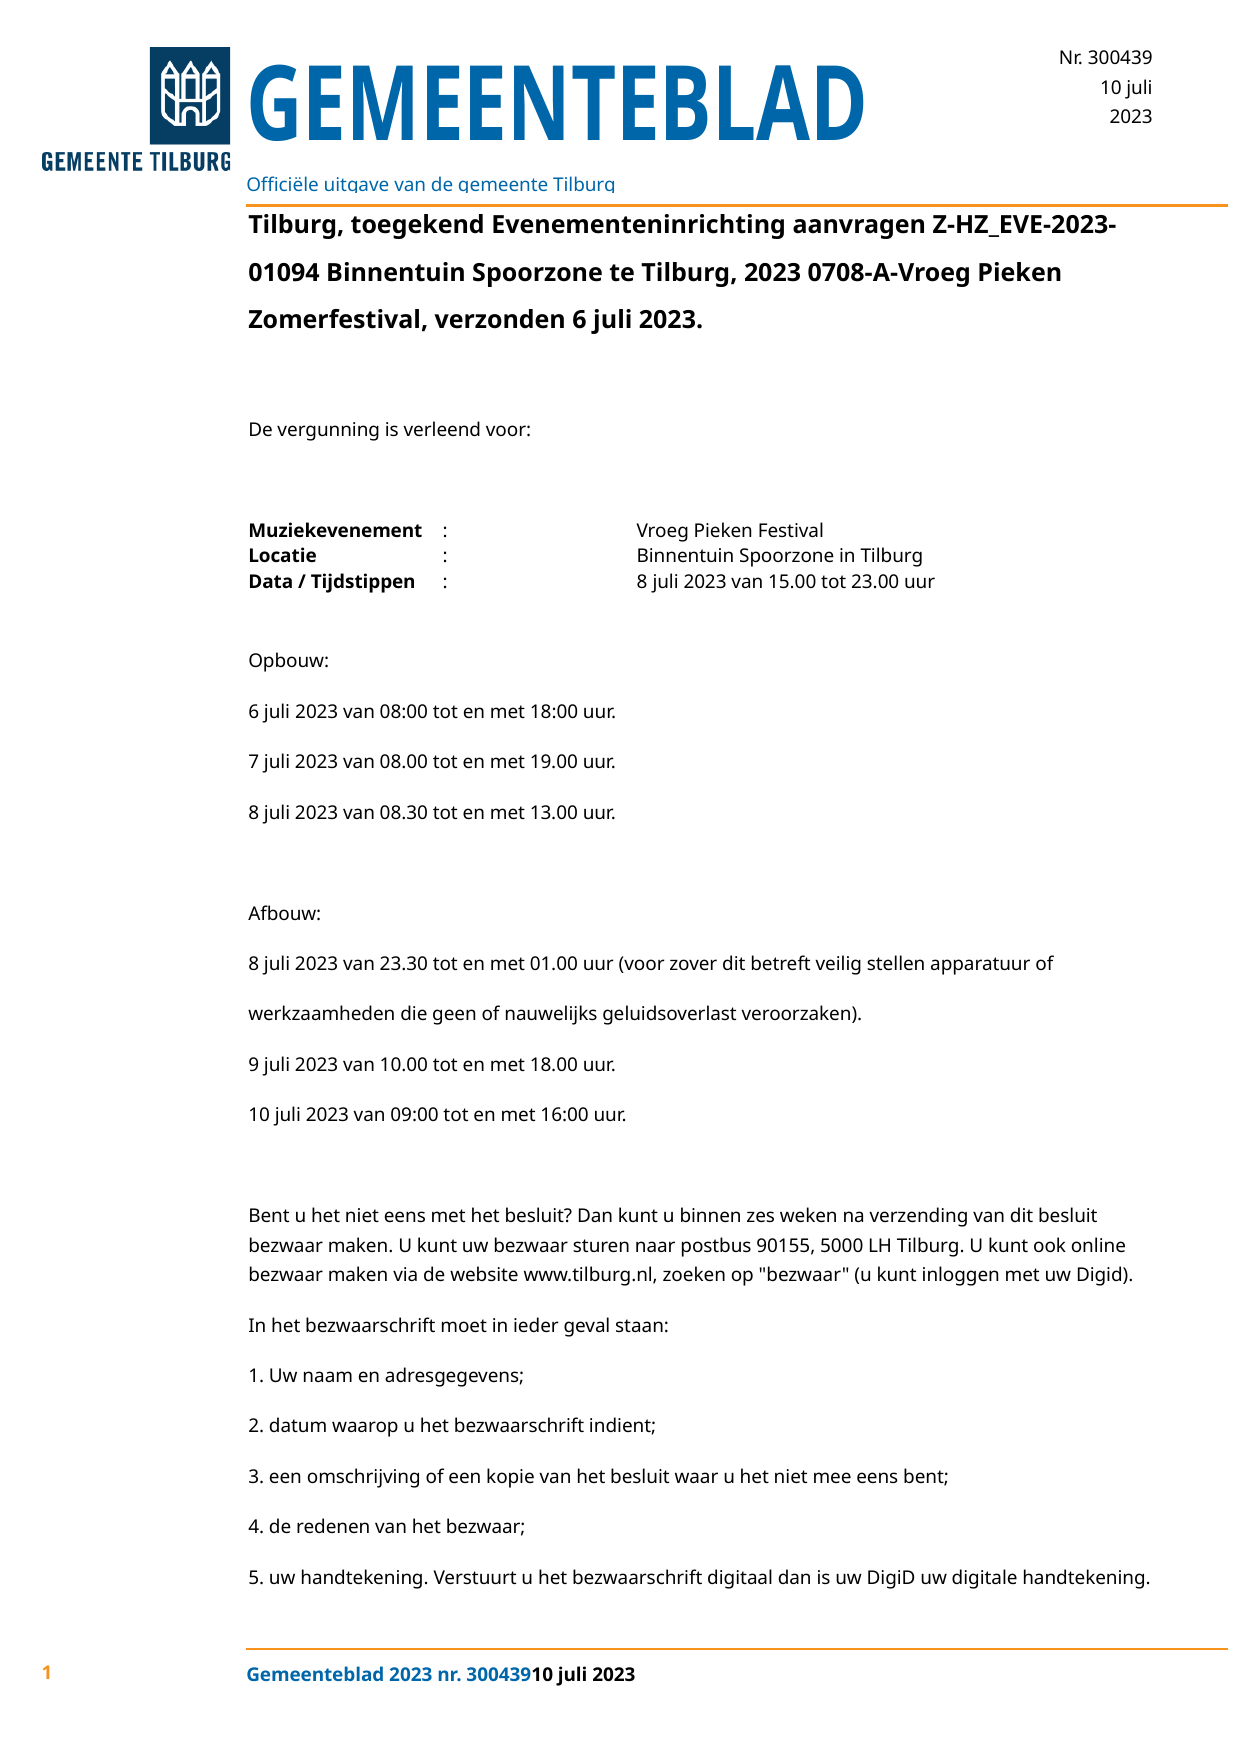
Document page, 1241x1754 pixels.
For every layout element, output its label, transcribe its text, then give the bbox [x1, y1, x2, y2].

text Tilburg, toegekend Evenementeninrichting aanvragen Z-HZ_EVE-2023-01094 Binnentuin Spoorzone te Tilburg, 2023 0708-A-Vroeg Pieken Zomerfestival, verzonden 6 juli 2023. [248, 207, 1152, 336]
text 10 juli 2023 van 09:00 tot en met 16:00 uur. [248, 1101, 1152, 1127]
table_cell Data / Tijdstippen [248, 568, 442, 594]
text 9 juli 2023 van 10.00 tot en met 18.00 uur. [248, 1051, 1152, 1077]
text 6 juli 2023 van 08:00 tot en met 18:00 uur. [248, 698, 1152, 724]
text 7 juli 2023 van 08.00 tot en met 19.00 uur. [248, 748, 1152, 774]
table_cell : [442, 543, 636, 568]
text 1. Uw naam en adresgegevens; [248, 1362, 1152, 1388]
text Afbouw: [248, 900, 1152, 926]
text 5. uw handtekening. Verstuurt u het bezwaarschrift digitaal dan is uw DigiD uw digitale handtekening. [248, 1564, 1152, 1590]
text 4. de redenen van het bezwaar; [248, 1513, 1152, 1539]
text 8 juli 2023 van 08.30 tot en met 13.00 uur. [248, 799, 1152, 825]
text 8 juli 2023 van 23.30 tot en met 01.00 uur (voor zover dit betreft veilig stellen apparatuur of [248, 950, 1152, 976]
text 3. een omschrijving of een kopie van het besluit waar u het niet mee eens bent; [248, 1463, 1152, 1489]
text In het bezwaarschrift moet in ieder geval staan: [248, 1312, 1152, 1338]
text werkzaamheden die geen of nauwelijks geluidsoverlast veroorzaken). [248, 1001, 1152, 1026]
table_cell : [442, 568, 636, 594]
text De vergunning is verleend voor: [248, 416, 1152, 442]
table_cell Locatie [248, 543, 442, 568]
table_cell 8 juli 2023 van 15.00 tot 23.00 uur [636, 568, 1152, 594]
text Opbouw: [248, 648, 1152, 673]
text Bent u het niet eens met het besluit? Dan kunt u binnen zes weken na verzending van dit besluit bezwaar maken. U kunt uw bezwaar sturen naar postbus 90155, 5000 LH Tilburg. U kunt ook online bezwaar maken via de website www.tilburg.nl, zoeken op "bezwaar" (u kunt inloggen met uw Digid). [248, 1202, 1152, 1287]
picture [41, 47, 231, 172]
table_cell Binnentuin Spoorzone in Tilburg [636, 543, 1152, 568]
table_header Muziekevenement [248, 517, 442, 543]
table_header : [442, 517, 636, 543]
table_header Vroeg Pieken Festival [636, 517, 1152, 543]
text 2. datum waarop u het bezwaarschrift indient; [248, 1413, 1152, 1438]
